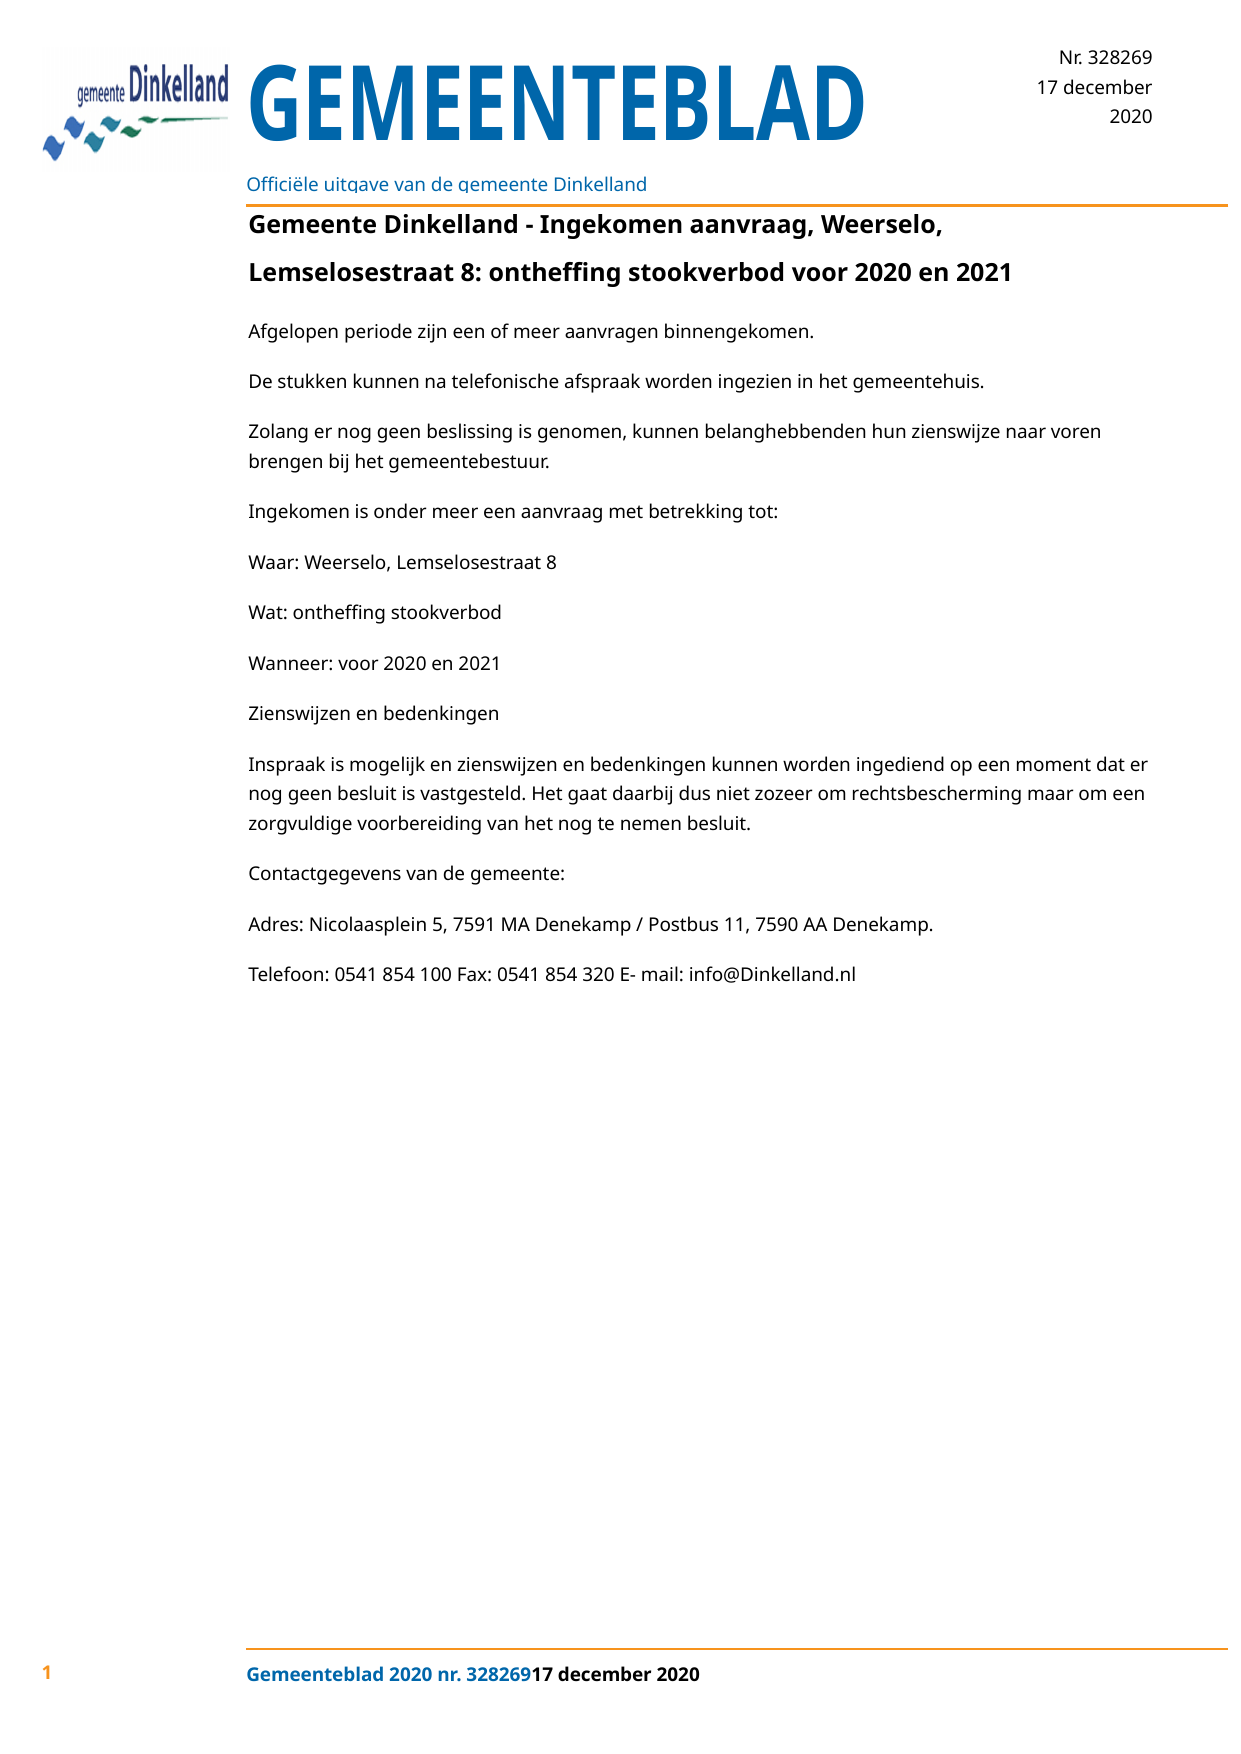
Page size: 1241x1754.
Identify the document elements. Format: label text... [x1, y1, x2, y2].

text De stukken kunnen na telefonische afspraak worden ingezien in het gemeentehuis. [248, 368, 1152, 394]
text Gemeente Dinkelland - Ingekomen aanvraag, Weerselo, Lemselosestraat 8: ontheffing stookverbod voor 2020 en 2021 [248, 207, 1152, 288]
text Afgelopen periode zijn een of meer aanvragen binnengekomen. [248, 318, 1152, 344]
text Inspraak is mogelijk en zienswijzen en bedenkingen kunnen worden ingediend op een moment dat er nog geen besluit is vastgesteld. Het gaat daarbij dus niet zozeer om rechtsbescherming maar om een zorgvuldige voorbereiding van het nog te nemen besluit. [248, 751, 1152, 836]
text Zolang er nog geen beslissing is genomen, kunnen belanghebbenden hun zienswijze naar voren brengen bij het gemeentebestuur. [248, 419, 1152, 474]
text Wanneer: voor 2020 en 2021 [248, 650, 1152, 676]
text Wat: ontheffing stookverbod [248, 599, 1152, 625]
text Contactgegevens van de gemeente: [248, 860, 1152, 886]
text Zienswijzen en bedenkingen [248, 700, 1152, 726]
picture [41, 47, 231, 172]
text Telefoon: 0541 854 100 Fax: 0541 854 320 E- mail: info@Dinkelland.nl [248, 961, 1152, 987]
text Waar: Weerselo, Lemselosestraat 8 [248, 549, 1152, 575]
text Adres: Nicolaasplein 5, 7591 MA Denekamp / Postbus 11, 7590 AA Denekamp. [248, 911, 1152, 937]
text Ingekomen is onder meer een aanvraag met betrekking tot: [248, 499, 1152, 524]
